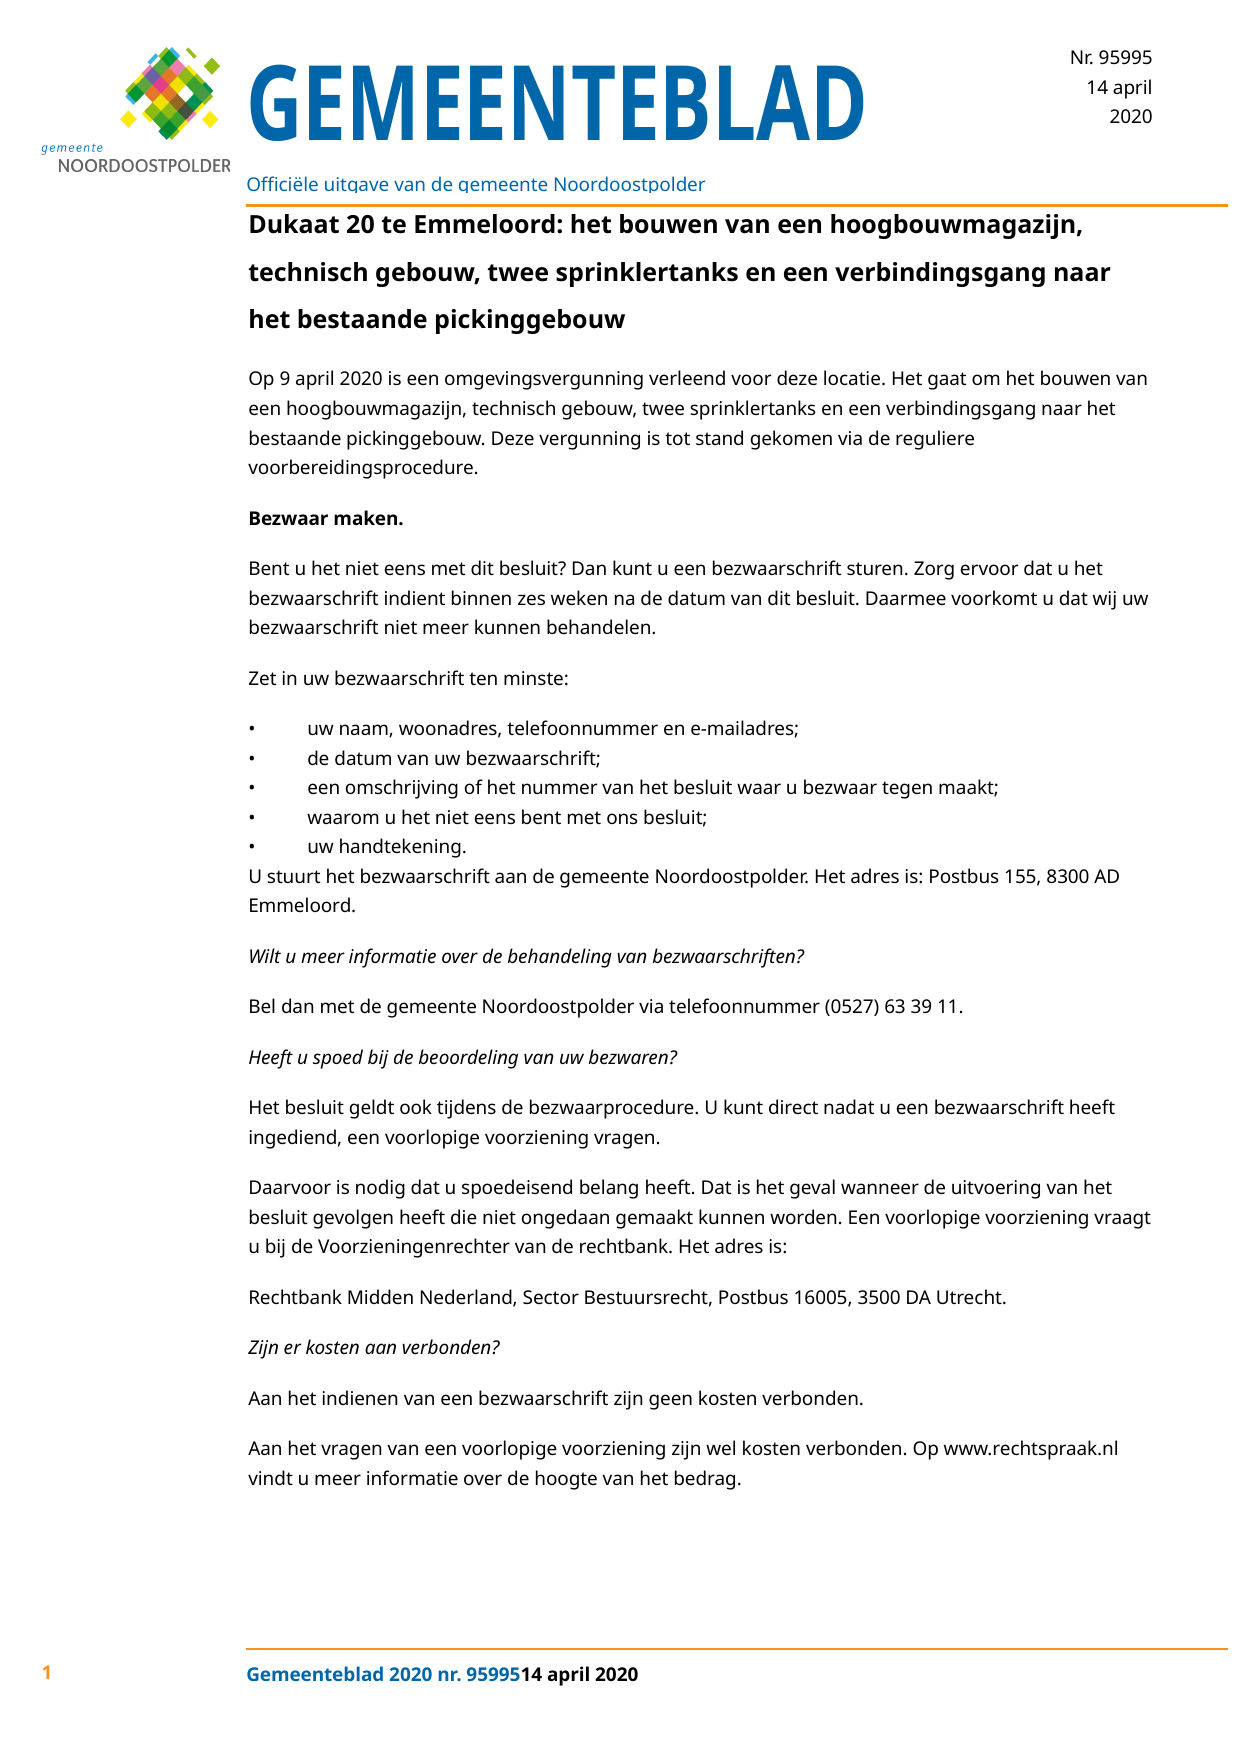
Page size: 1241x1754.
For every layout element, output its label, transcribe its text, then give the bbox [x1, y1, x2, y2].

list de datum van uw bezwaarschrift; [248, 745, 1152, 770]
text Dukaat 20 te Emmeloord: het bouwen van een hoogbouwmagazijn, technisch gebouw, twee sprinklertanks en een verbindingsgang naar het bestaande pickinggebouw [248, 207, 1152, 336]
text Zet in uw bezwaarschrift ten minste: [248, 665, 1152, 690]
text Heeft u spoed bij de beoordeling van uw bezwaren? [248, 1044, 1152, 1069]
text Wilt u meer informatie over de behandeling van bezwaarschriften? [248, 943, 1152, 969]
text Aan het indienen van een bezwaarschrift zijn geen kosten verbonden. [248, 1385, 1152, 1410]
text Rechtbank Midden Nederland, Sector Bestuursrecht, Postbus 16005, 3500 DA Utrecht. [248, 1284, 1152, 1309]
text Zijn er kosten aan verbonden? [248, 1334, 1152, 1360]
text Op 9 april 2020 is een omgevingsvergunning verleend voor deze locatie. Het gaat om het bouwen van een hoogbouwmagazijn, technisch gebouw, twee sprinklertanks en een verbindingsgang naar het bestaande pickinggebouw. Deze vergunning is tot stand gekomen via de reguliere voorbereidingsprocedure. [248, 366, 1152, 480]
list waarom u het niet eens bent met ons besluit; [248, 804, 1152, 829]
list uw naam, woonadres, telefoonnummer en e-mailadres; [248, 715, 1152, 741]
text Daarvoor is nodig dat u spoedeisend belang heeft. Dat is het geval wanneer de uitvoering van het besluit gevolgen heeft die niet ongedaan gemaakt kunnen worden. Een voorlopige voorziening vraagt u bij de Voorzieningenrechter van de rechtbank. Het adres is: [248, 1174, 1152, 1259]
text Bel dan met de gemeente Noordoostpolder via telefoonnummer (0527) 63 39 11. [248, 993, 1152, 1019]
text Bent u het niet eens met dit besluit? Dan kunt u een bezwaarschrift sturen. Zorg ervoor dat u het bezwaarschrift indient binnen zes weken na de datum van dit besluit. Daarmee voorkomt u dat wij uw bezwaarschrift niet meer kunnen behandelen. [248, 555, 1152, 640]
text Bezwaar maken. [248, 505, 1152, 530]
text U stuurt het bezwaarschrift aan de gemeente Noordoostpolder. Het adres is: Postbus 155, 8300 AD Emmeloord. [248, 863, 1152, 918]
text Het besluit geldt ook tijdens de bezwaarprocedure. U kunt direct nadat u een bezwaarschrift heeft ingediend, een voorlopige voorziening vragen. [248, 1094, 1152, 1149]
list uw handtekening. [248, 833, 1152, 859]
text Aan het vragen van een voorlopige voorziening zijn wel kosten verbonden. Op www.rechtspraak.nl vindt u meer informatie over de hoogte van het bedrag. [248, 1435, 1152, 1490]
list een omschrijving of het nummer van het besluit waar u bezwaar tegen maakt; [248, 774, 1152, 800]
picture [41, 47, 231, 172]
